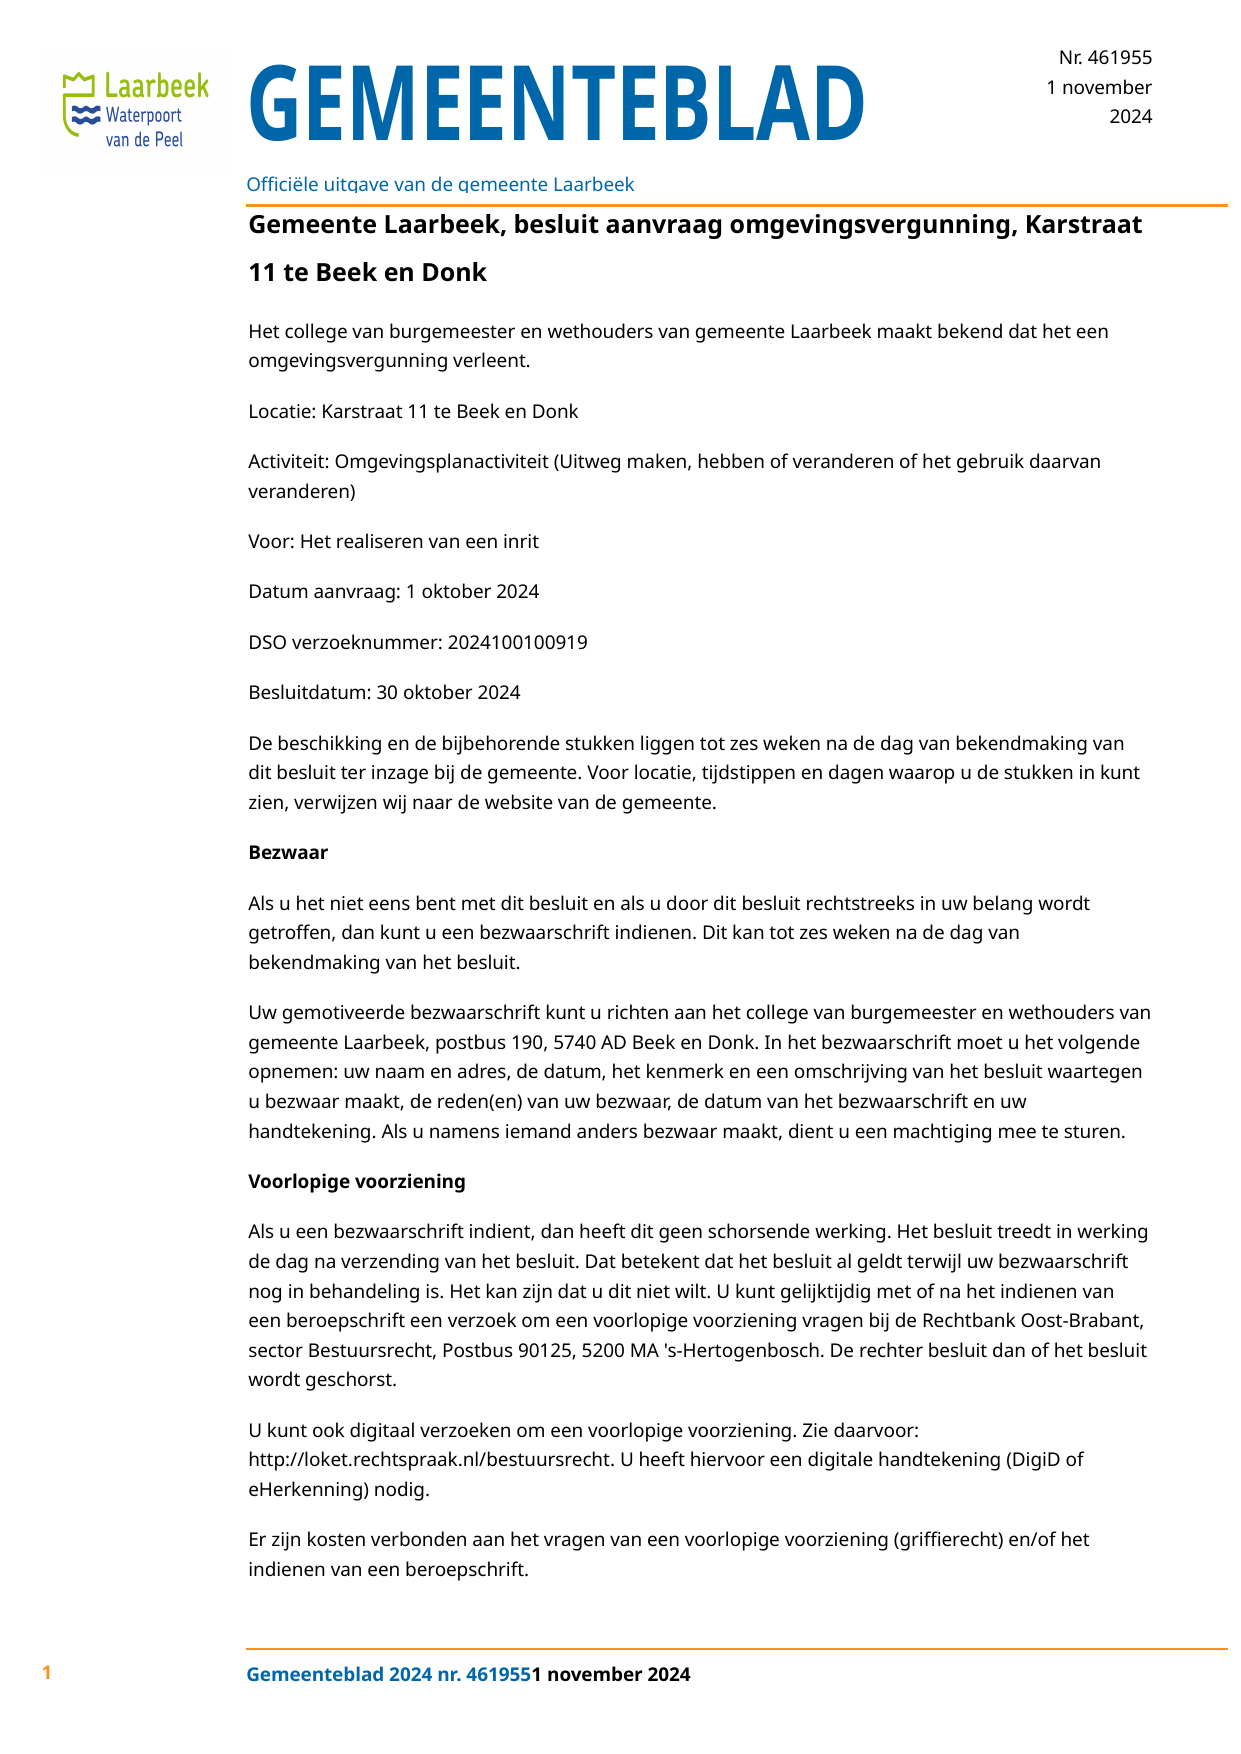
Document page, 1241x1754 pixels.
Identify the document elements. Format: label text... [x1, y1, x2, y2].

text Bezwaar [248, 839, 1152, 865]
text Als u het niet eens bent met dit besluit en als u door dit besluit rechtstreeks in uw belang wordt getroffen, dan kunt u een bezwaarschrift indienen. Dit kan tot zes weken na de dag van bekendmaking van het besluit. [248, 890, 1152, 975]
text Als u een bezwaarschrift indient, dan heeft dit geen schorsende werking. Het besluit treedt in werking de dag na verzending van het besluit. Dat betekent dat het besluit al geldt terwijl uw bezwaarschrift nog in behandeling is. Het kan zijn dat u dit niet wilt. U kunt gelijktijdig met of na het indienen van een beroepschrift een verzoek om een voorlopige voorziening vragen bij de Rechtbank Oost-Brabant, sector Bestuursrecht, Postbus 90125, 5200 MA 's‑Hertogenbosch. De rechter besluit dan of het besluit wordt geschorst. [248, 1219, 1152, 1392]
text Besluitdatum: 30 oktober 2024 [248, 679, 1152, 705]
text Er zijn kosten verbonden aan het vragen van een voorlopige voorziening (griffierecht) en/of het indienen van een beroepschrift. [248, 1527, 1152, 1582]
text Voor: Het realiseren van een inrit [248, 528, 1152, 554]
text Het college van burgemeester en wethouders van gemeente Laarbeek maakt bekend dat het een omgevingsvergunning verleent. [248, 318, 1152, 373]
text Voorlopige voorziening [248, 1168, 1152, 1194]
text Activiteit: Omgevingsplanactiviteit (Uitweg maken, hebben of veranderen of het gebruik daarvan veranderen) [248, 448, 1152, 504]
text Datum aanvraag: 1 oktober 2024 [248, 579, 1152, 604]
text De beschikking en de bijbehorende stukken liggen tot zes weken na de dag van bekendmaking van dit besluit ter inzage bij de gemeente. Voor locatie, tijdstippen en dagen waarop u de stukken in kunt zien, verwijzen wij naar de website van de gemeente. [248, 730, 1152, 815]
text Gemeente Laarbeek, besluit aanvraag omgevingsvergunning, Karstraat 11 te Beek en Donk [248, 207, 1152, 288]
picture [41, 47, 231, 172]
text Locatie: Karstraat 11 te Beek en Donk [248, 398, 1152, 424]
text DSO verzoeknummer: 2024100100919 [248, 629, 1152, 655]
text U kunt ook digitaal verzoeken om een voorlopige voorziening. Zie daarvoor: http://loket.rechtspraak.nl/bestuursrecht. U heeft hiervoor een digitale handtekening (DigiD of eHerkenning) nodig. [248, 1417, 1152, 1502]
text Uw gemotiveerde bezwaarschrift kunt u richten aan het college van burgemeester en wethouders van gemeente Laarbeek, postbus 190, 5740 AD Beek en Donk. In het bezwaarschrift moet u het volgende opnemen: uw naam en adres, de datum, het kenmerk en een omschrijving van het besluit waartegen u bezwaar maakt, de reden(en) van uw bezwaar, de datum van het bezwaarschrift en uw handtekening. Als u namens iemand anders bezwaar maakt, dient u een machtiging mee te sturen. [248, 999, 1152, 1144]
